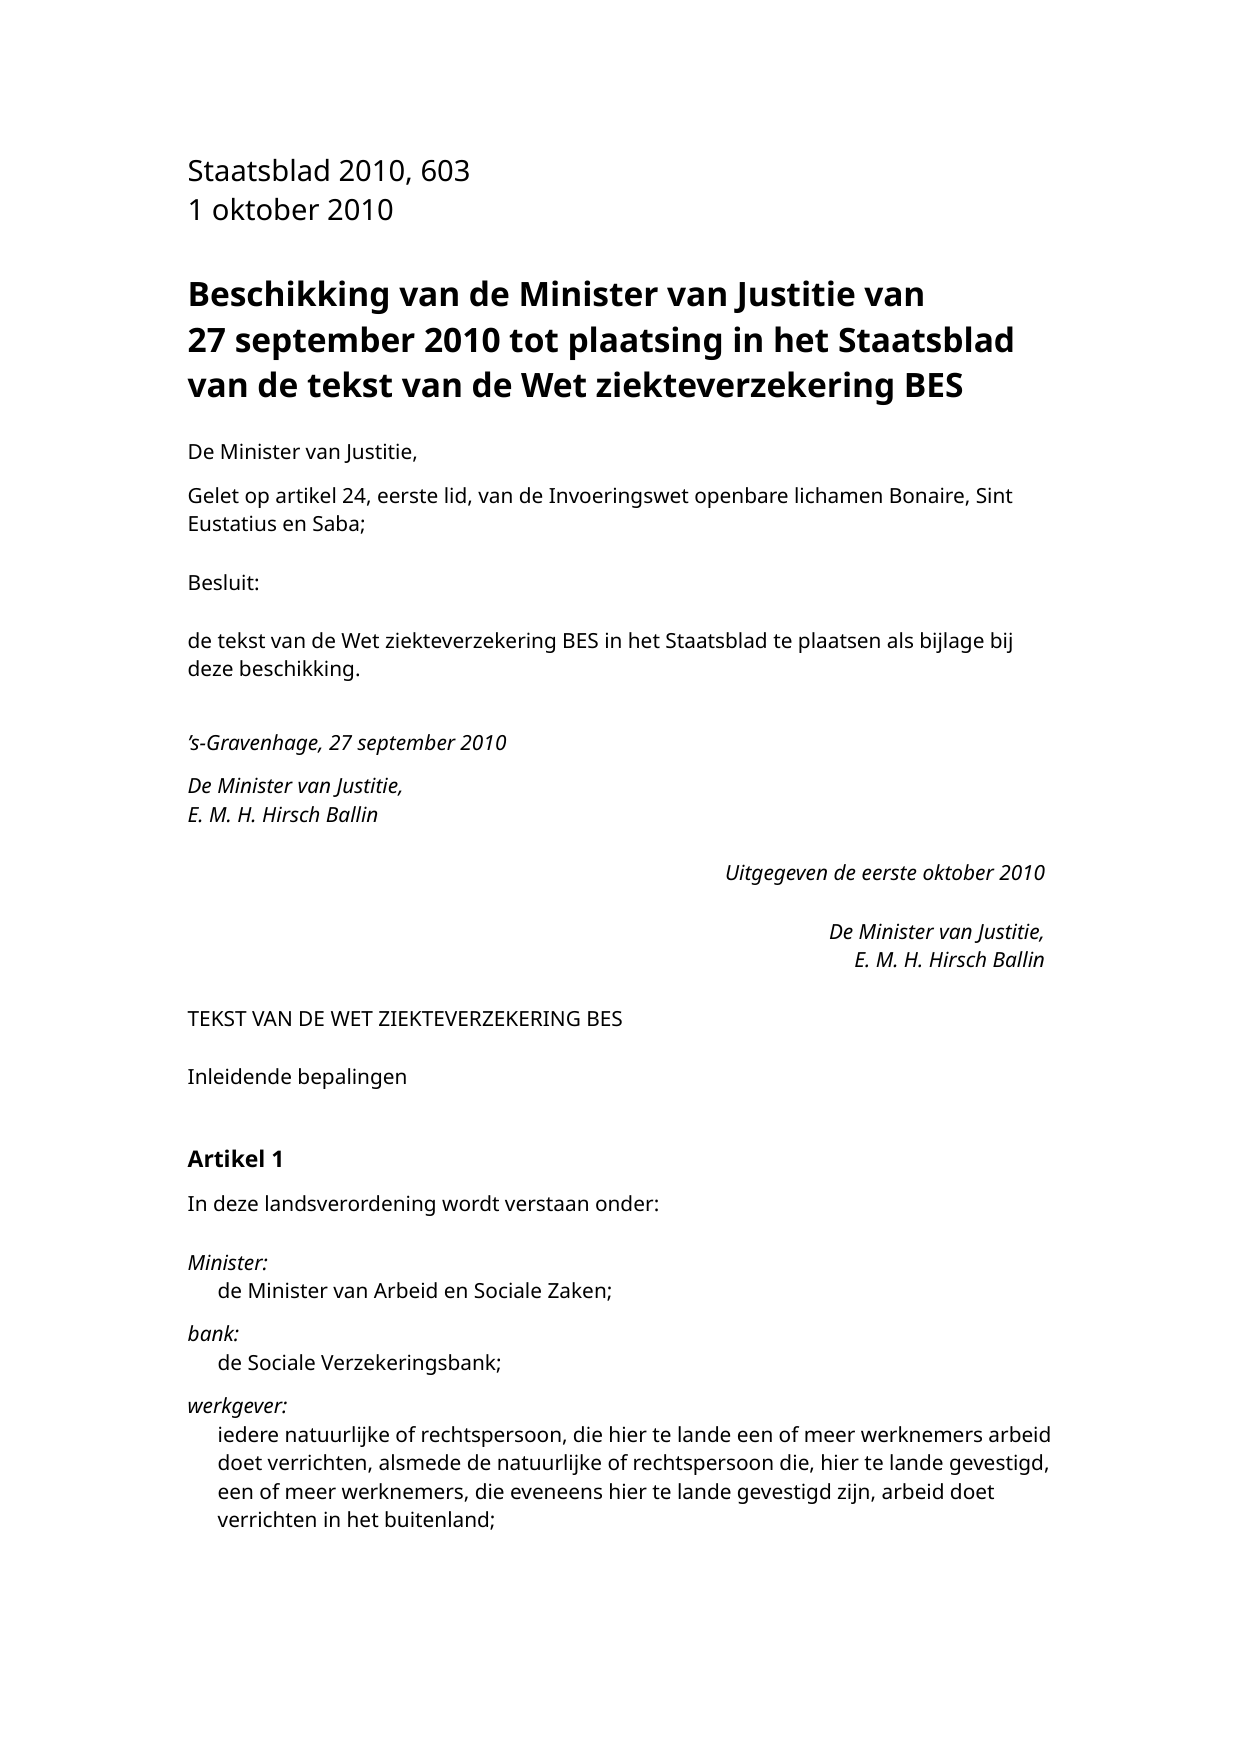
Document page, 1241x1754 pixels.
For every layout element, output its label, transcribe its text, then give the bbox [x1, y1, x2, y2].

text De Minister van Justitie, [187, 437, 1053, 466]
subtitle Inleidende bepalingen [187, 1062, 1053, 1091]
text Gelet op artikel 24, eerste lid, van de Invoeringswet openbare lichamen Bonaire, Sint Eustatius en Saba; [187, 481, 1053, 538]
text bank: [187, 1319, 1053, 1348]
text de tekst van de Wet ziekteverzekering BES in het Staatsblad te plaatsen als bijlage bij deze beschikking. [187, 626, 1053, 683]
text De Minister van Justitie, [187, 917, 1053, 945]
text E. M. H. Hirsch Ballin [187, 945, 1053, 974]
text In deze landsverordening wordt verstaan onder: [187, 1189, 1053, 1218]
subtitle Artikel 1 [187, 1143, 1053, 1174]
subtitle Beschikking van de Minister van Justitie van 27 september 2010 tot plaatsing in het Staatsblad van de tekst van de Wet ziekteverzekering BES [187, 271, 1053, 407]
text Minister: [187, 1248, 1053, 1276]
text de Minister van Arbeid en Sociale Zaken; [217, 1276, 1053, 1304]
text De Minister van Justitie, [187, 771, 1053, 800]
subtitle TEKST VAN DE WET ZIEKTEVERZEKERING BES [187, 1004, 1053, 1032]
text Besluit: [187, 568, 1053, 596]
text ’s-Gravenhage, 27 september 2010 [187, 728, 1053, 756]
text iedere natuurlijke of rechtspersoon, die hier te lande een of meer werknemers arbeid doet verrichten, alsmede de natuurlijke of rechtspersoon die, hier te lande gevestigd, een of meer werknemers, die eveneens hier te lande gevestigd zijn, arbeid doet verrichten in het buitenland; [217, 1420, 1053, 1534]
text 1 oktober 2010 [187, 190, 1053, 229]
text Uitgegeven de eerste oktober 2010 [187, 858, 1053, 887]
text E. M. H. Hirsch Ballin [187, 800, 1053, 828]
text de Sociale Verzekeringsbank; [217, 1348, 1053, 1376]
text Staatsblad 2010, 603 [187, 150, 1053, 190]
text werkgever: [187, 1391, 1053, 1420]
